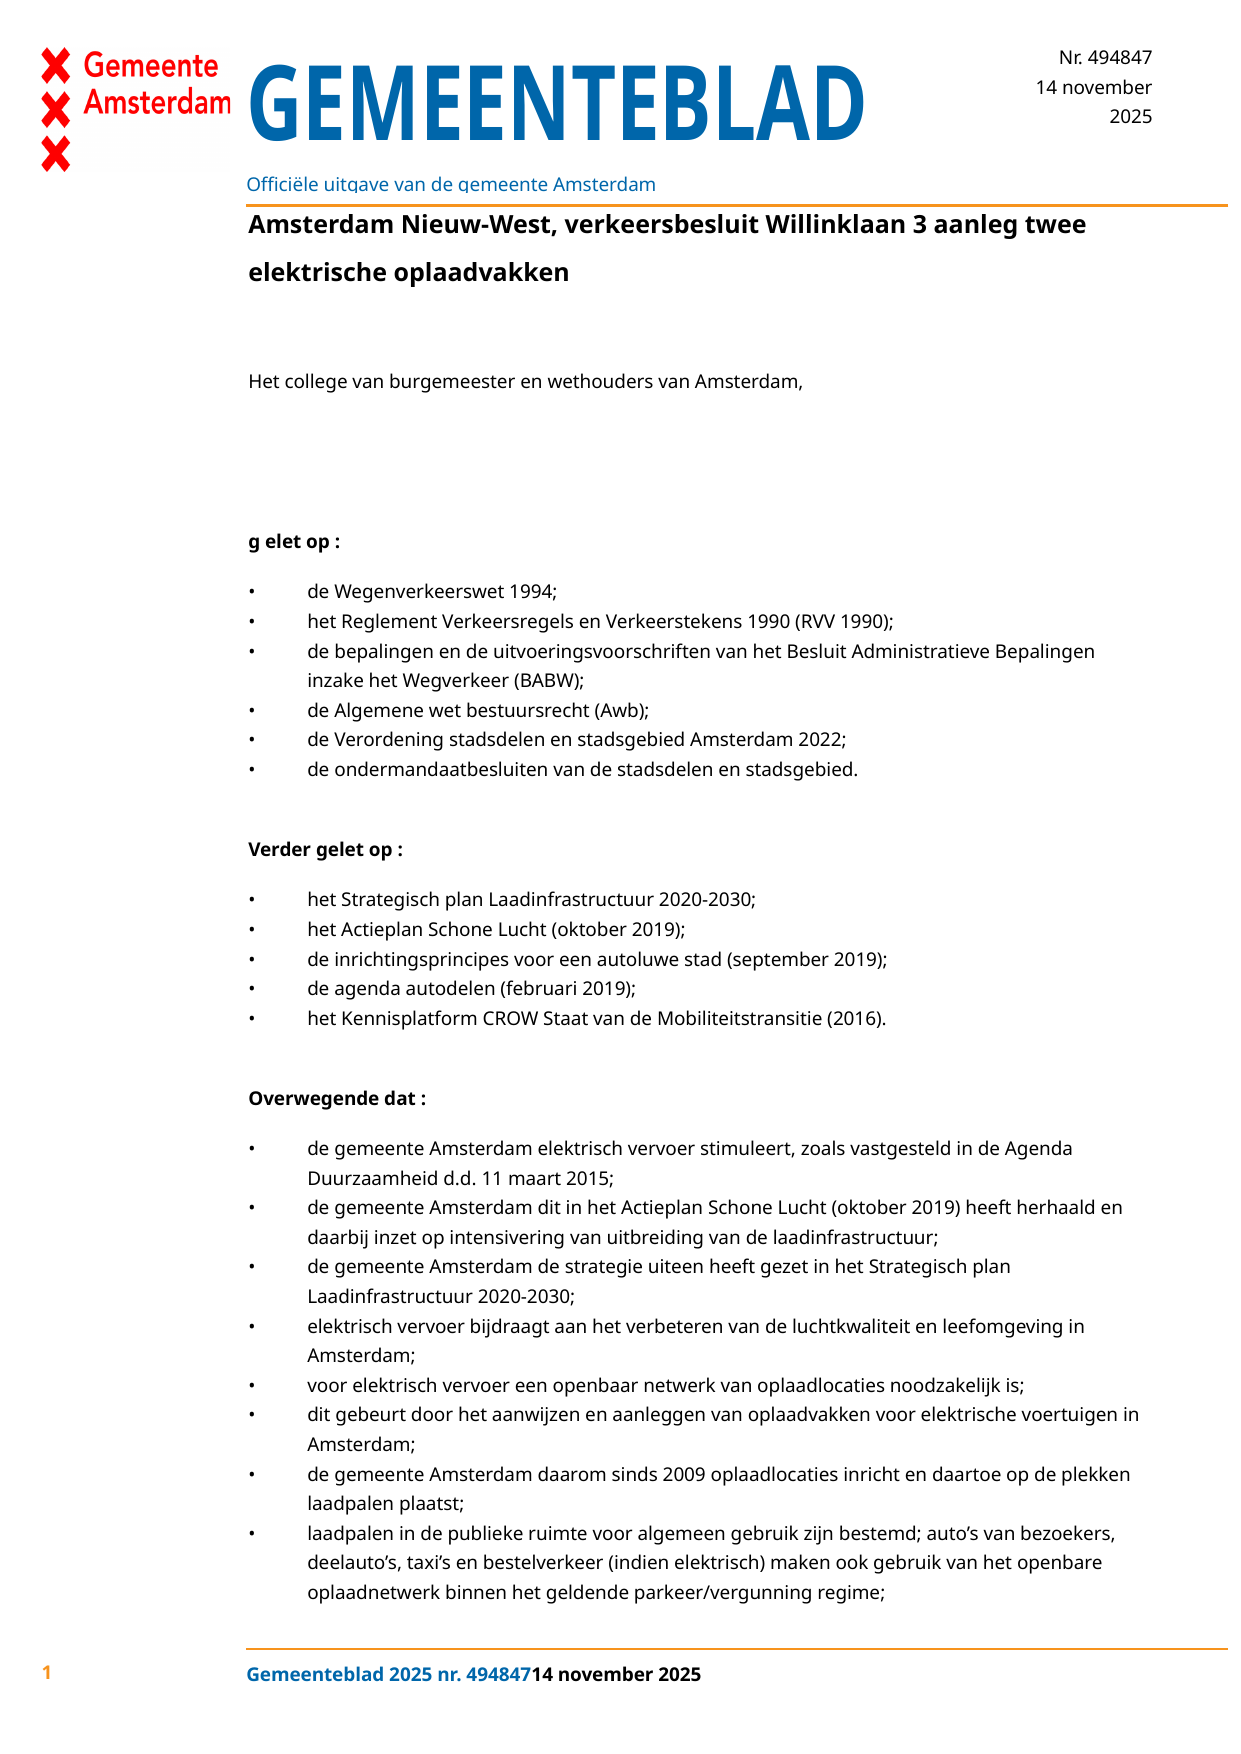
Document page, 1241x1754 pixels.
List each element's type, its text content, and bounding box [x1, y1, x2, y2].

list de bepalingen en de uitvoeringsvoorschriften van het Besluit Administratieve Bepalingen inzake het Wegverkeer (BABW); [248, 638, 1152, 693]
list dit gebeurt door het aanwijzen en aanleggen van oplaadvakken voor elektrische voertuigen in Amsterdam; [248, 1402, 1152, 1457]
text g elet op : [248, 528, 1152, 554]
list de agenda autodelen (februari 2019); [248, 975, 1152, 1001]
list het Strategisch plan Laadinfrastructuur 2020-2030; [248, 887, 1152, 912]
list de gemeente Amsterdam elektrisch vervoer stimuleert, zoals vastgesteld in de Agenda Duurzaamheid d.d. 11 maart 2015; [248, 1135, 1152, 1191]
list de gemeente Amsterdam de strategie uiteen heeft gezet in het Strategisch plan Laadinfrastructuur 2020-2030; [248, 1254, 1152, 1309]
list de gemeente Amsterdam dit in het Actieplan Schone Lucht (oktober 2019) heeft herhaald en daarbij inzet op intensivering van uitbreiding van de laadinfrastructuur; [248, 1194, 1152, 1250]
text Amsterdam Nieuw-West, verkeersbesluit Willinklaan 3 aanleg twee elektrische oplaadvakken [248, 207, 1152, 288]
text Verder gelet op : [248, 836, 1152, 862]
list laadpalen in de publieke ruimte voor algemeen gebruik zijn bestemd; auto’s van bezoekers, deelauto’s, taxi’s en bestelverkeer (indien elektrisch) maken ook gebruik van het openbare oplaadnetwerk binnen het geldende parkeer/vergunning regime; [248, 1520, 1152, 1605]
list de Wegenverkeerswet 1994; [248, 579, 1152, 604]
list het Kennisplatform CROW Staat van de Mobiliteitstransitie (2016). [248, 1005, 1152, 1031]
list het Actieplan Schone Lucht (oktober 2019); [248, 916, 1152, 942]
list de ondermandaatbesluiten van de stadsdelen en stadsgebied. [248, 756, 1152, 782]
list de inrichtingsprincipes voor een autoluwe stad (september 2019); [248, 946, 1152, 971]
list de Verordening stadsdelen en stadsgebied Amsterdam 2022; [248, 727, 1152, 752]
list de gemeente Amsterdam daarom sinds 2009 oplaadlocaties inricht en daartoe op de plekken laadpalen plaatst; [248, 1461, 1152, 1516]
list de Algemene wet bestuursrecht (Awb); [248, 697, 1152, 723]
text Het college van burgemeester en wethouders van Amsterdam, [248, 368, 1152, 394]
picture [41, 47, 231, 172]
list het Reglement Verkeersregels en Verkeerstekens 1990 (RVV 1990); [248, 608, 1152, 634]
text Overwegende dat : [248, 1085, 1152, 1111]
list elektrisch vervoer bijdraagt aan het verbeteren van de luchtkwaliteit en leefomgeving in Amsterdam; [248, 1313, 1152, 1368]
list voor elektrisch vervoer een openbaar netwerk van oplaadlocaties noodzakelijk is; [248, 1372, 1152, 1398]
